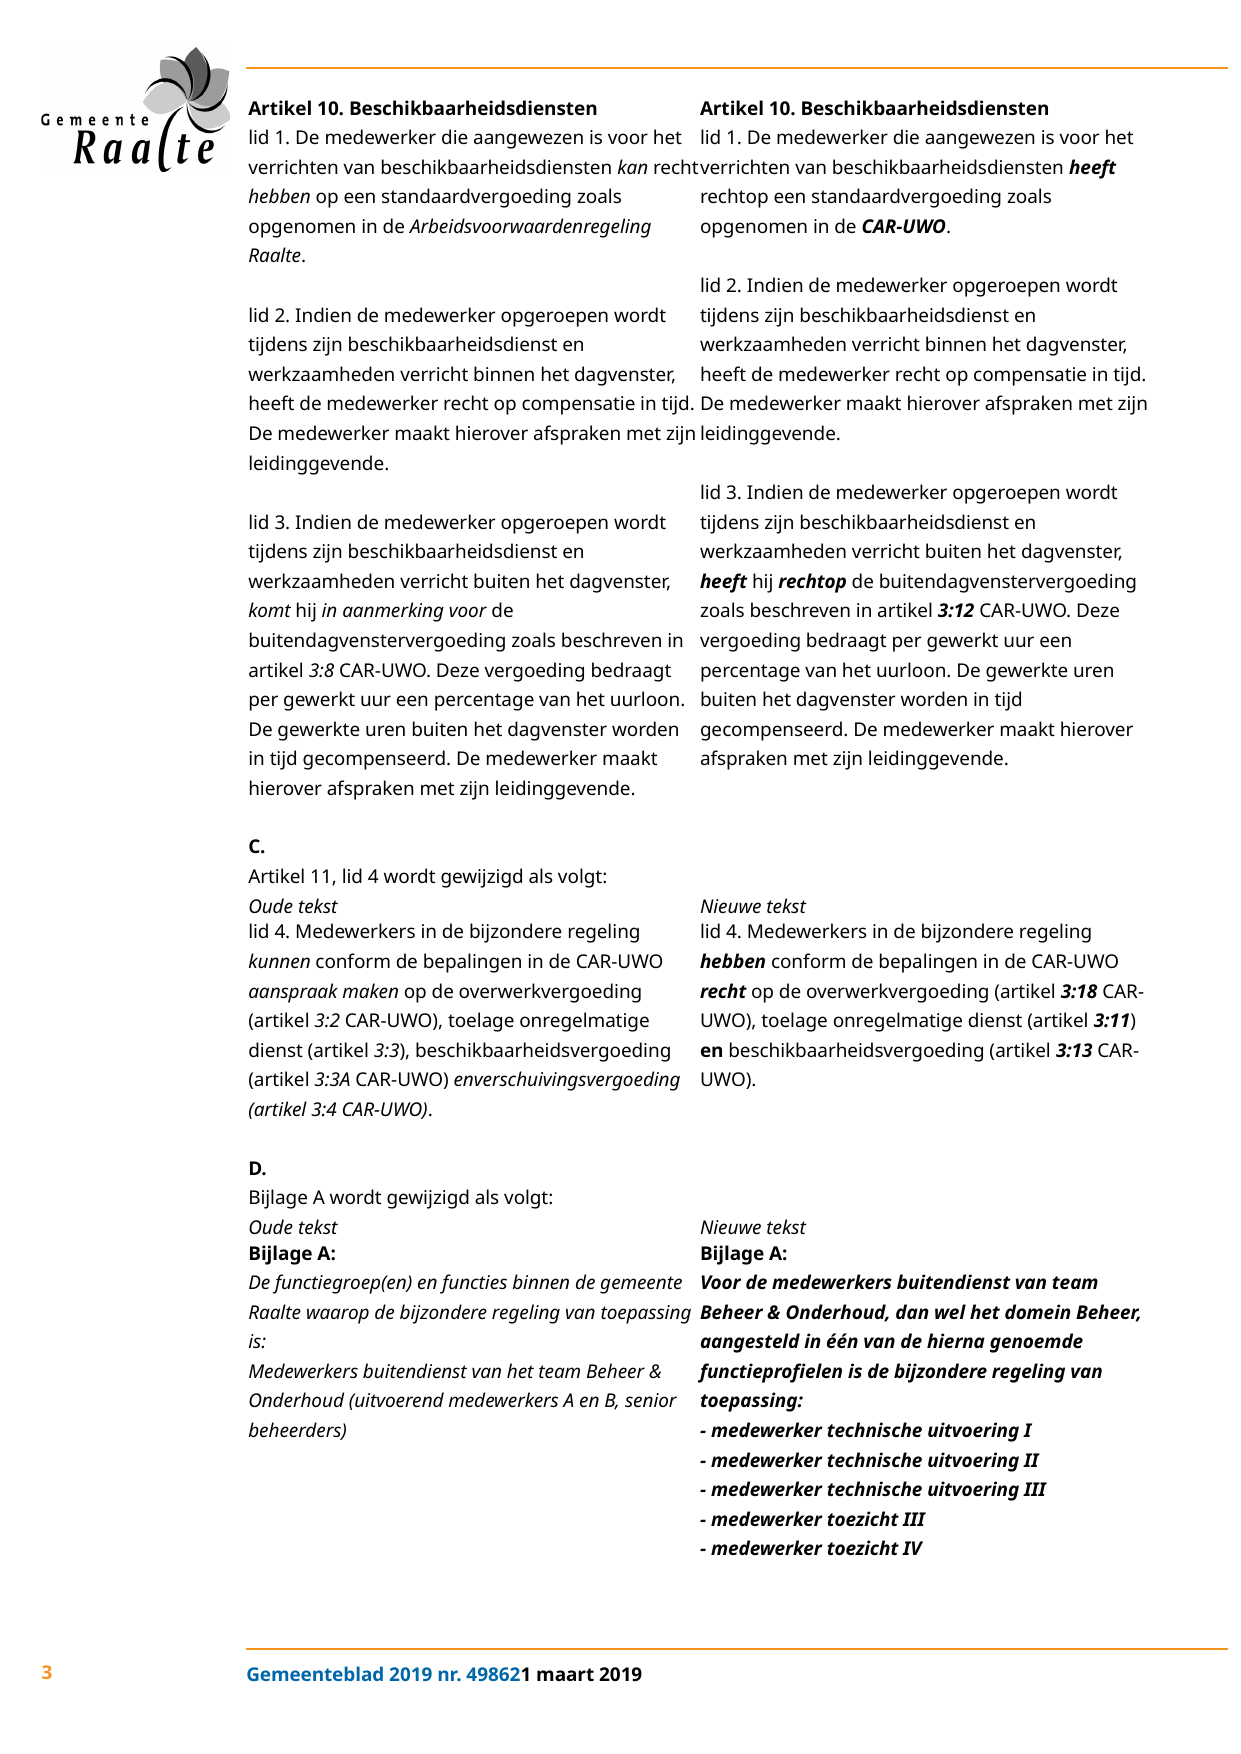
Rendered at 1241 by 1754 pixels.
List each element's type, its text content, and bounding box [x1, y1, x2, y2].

table_cell Bijlage A: Voor de medewerkers buitendienst van team Beheer & Onderhoud, dan wel het domein Beheer, aangesteld in één van de hierna genoemde functieprofielen is de bijzondere regeling van toepassing: - medewerker technische uitvoering I - medewerker technische uitvoering II - medewerker technische uitvoering III - medewerker toezicht III - medewerker toezicht IV [700, 1240, 1152, 1561]
table_cell Artikel 10. Beschikbaarheidsdiensten lid 1. De medewerker die aangewezen is voor het verrichten van beschikbaarheidsdiensten heeft rechtop een standaardvergoeding zoals opgenomen in de CAR-UWO. lid 2. Indien de medewerker opgeroepen wordt tijdens zijn beschikbaarheidsdienst en werkzaamheden verricht binnen het dagvenster, heeft de medewerker recht op compensatie in tijd. De medewerker maakt hierover afspraken met zijn leidinggevende. lid 3. Indien de medewerker opgeroepen wordt tijdens zijn beschikbaarheidsdienst en werkzaamheden verricht buiten het dagvenster, heeft hij rechtop de buitendagvenstervergoeding zoals beschreven in artikel 3:12 CAR-UWO. Deze vergoeding bedraagt per gewerkt uur een percentage van het uurloon. De gewerkte uren buiten het dagvenster worden in tijd gecompenseerd. De medewerker maakt hierover afspraken met zijn leidinggevende. [700, 95, 1152, 801]
text D. [248, 1155, 1152, 1181]
picture [41, 47, 231, 172]
text C. [248, 834, 1152, 859]
table_cell Bijlage A: De functiegroep(en) en functies binnen de gemeente Raalte waarop de bijzondere regeling van toepassing is: Medewerkers buitendienst van het team Beheer & Onderhoud (uitvoerend medewerkers A en B, senior beheerders) [248, 1240, 700, 1561]
table_header Nieuwe tekst [700, 893, 1152, 919]
table_cell Artikel 10. Beschikbaarheidsdiensten lid 1. De medewerker die aangewezen is voor het verrichten van beschikbaarheidsdiensten kan recht hebben op een standaardvergoeding zoals opgenomen in de Arbeidsvoorwaardenregeling Raalte. lid 2. Indien de medewerker opgeroepen wordt tijdens zijn beschikbaarheidsdienst en werkzaamheden verricht binnen het dagvenster, heeft de medewerker recht op compensatie in tijd. De medewerker maakt hierover afspraken met zijn leidinggevende. lid 3. Indien de medewerker opgeroepen wordt tijdens zijn beschikbaarheidsdienst en werkzaamheden verricht buiten het dagvenster, komt hij in aanmerking voor de buitendagvenstervergoeding zoals beschreven in artikel 3:8 CAR-UWO. Deze vergoeding bedraagt per gewerkt uur een percentage van het uurloon. De gewerkte uren buiten het dagvenster worden in tijd gecompenseerd. De medewerker maakt hierover afspraken met zijn leidinggevende. [248, 95, 700, 801]
text Artikel 11, lid 4 wordt gewijzigd als volgt: [248, 863, 1152, 889]
table_cell lid 4. Medewerkers in de bijzondere regeling kunnen conform de bepalingen in de CAR-UWO aanspraak maken op de overwerkvergoeding (artikel 3:2 CAR-UWO), toelage onregelmatige dienst (artikel 3:3), beschikbaarheidsvergoeding (artikel 3:3A CAR-UWO) enverschuivingsvergoeding (artikel 3:4 CAR-UWO). [248, 919, 700, 1122]
table_header Oude tekst [248, 893, 700, 919]
table_header Nieuwe tekst [700, 1214, 1152, 1240]
text Bijlage A wordt gewijzigd als volgt: [248, 1184, 1152, 1210]
table_header Oude tekst [248, 1214, 700, 1240]
table_cell lid 4. Medewerkers in de bijzondere regeling hebben conform de bepalingen in de CAR-UWO recht op de overwerkvergoeding (artikel 3:18 CAR-UWO), toelage onregelmatige dienst (artikel 3:11) en beschikbaarheidsvergoeding (artikel 3:13 CAR-UWO). [700, 919, 1152, 1122]
